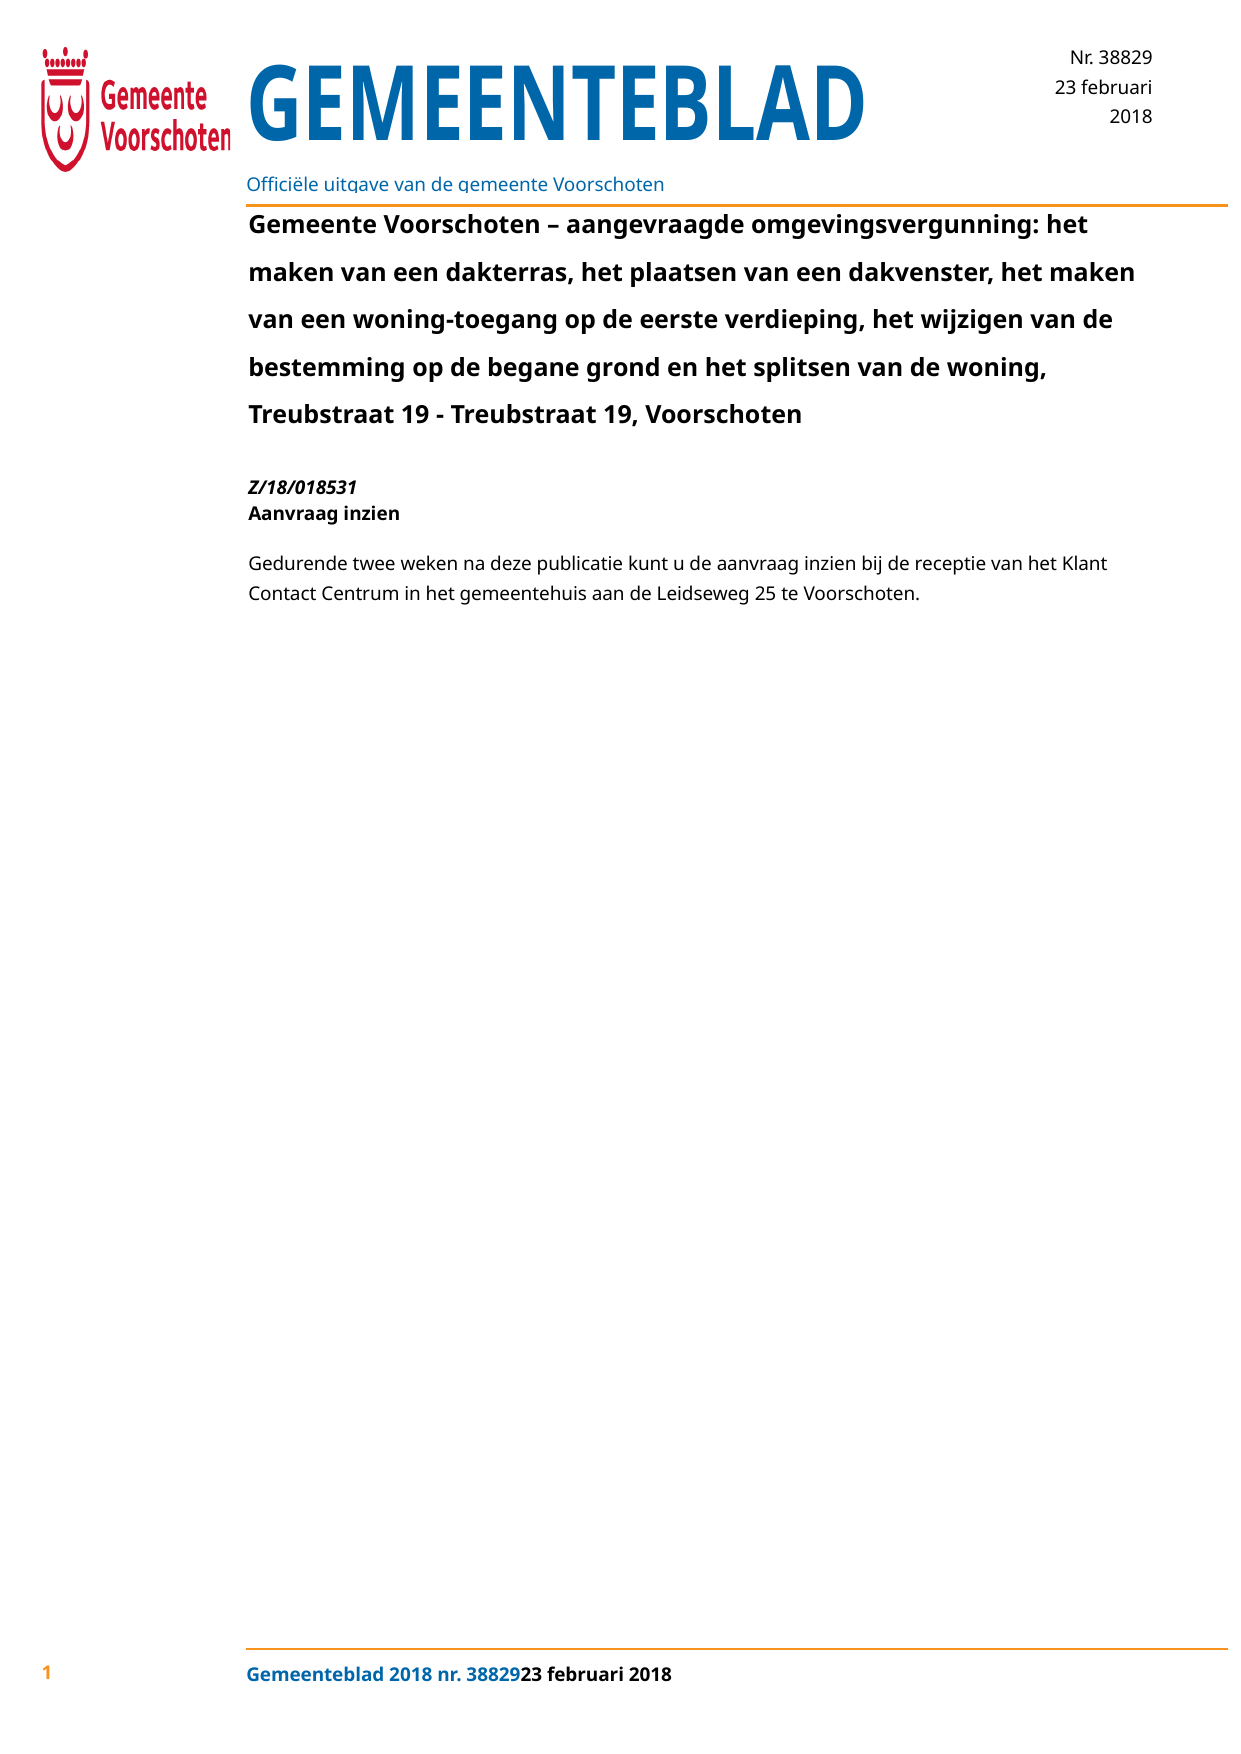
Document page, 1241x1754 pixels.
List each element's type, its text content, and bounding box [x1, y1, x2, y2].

picture [41, 47, 231, 172]
text Z/18/018531 [248, 474, 1152, 500]
text Gemeente Voorschoten – aangevraagde omgevingsvergunning: het maken van een dakterras, het plaatsen van een dakvenster, het maken van een woning-toegang op de eerste verdieping, het wijzigen van de bestemming op de begane grond en het splitsen van de woning, Treubstraat 19 - Treubstraat 19, Voorschoten [248, 207, 1152, 431]
text Gedurende twee weken na deze publicatie kunt u de aanvraag inzien bij de receptie van het Klant Contact Centrum in het gemeentehuis aan de Leidseweg 25 te Voorschoten. [248, 550, 1152, 606]
text Aanvraag inzien [248, 500, 1152, 526]
